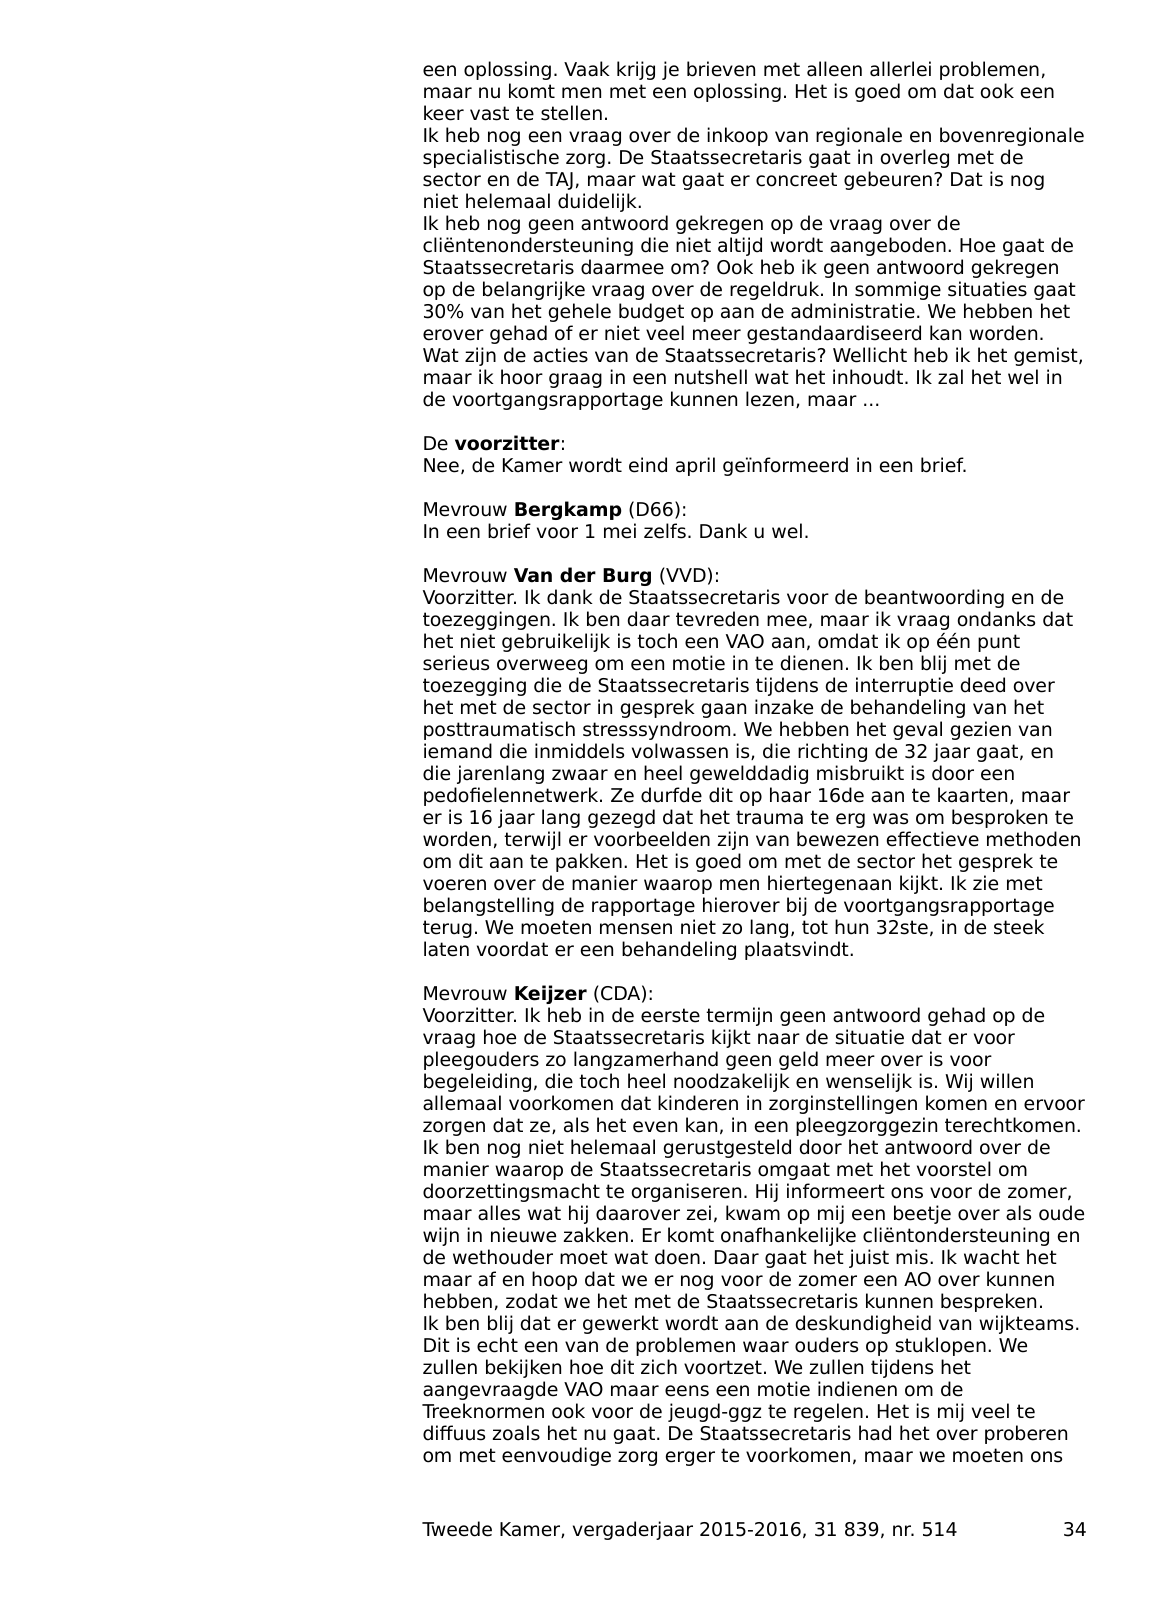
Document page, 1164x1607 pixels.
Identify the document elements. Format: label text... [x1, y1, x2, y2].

text De voorzitter: [422, 433, 1087, 455]
text Ik ben blij dat er gewerkt wordt aan de deskundigheid van wijkteams. Dit is echt een van de problemen waar ouders op stuklopen. We zullen bekijken hoe dit zich voortzet. We zullen tijdens het aangevraagde VAO maar eens een motie indienen om de Treeknormen ook voor de jeugd-ggz te regelen. Het is mij veel te diffuus zoals het nu gaat. De Staatssecretaris had het over proberen om met eenvoudige zorg erger te voorkomen, maar we moeten ons [422, 1313, 1087, 1467]
text In een brief voor 1 mei zelfs. Dank u wel. [422, 521, 1087, 543]
text Ik heb nog een vraag over de inkoop van regionale en bovenregionale specialistische zorg. De Staatssecretaris gaat in overleg met de sector en de TAJ, maar wat gaat er concreet gebeuren? Dat is nog niet helemaal duidelijk. [422, 125, 1087, 213]
text Mevrouw Keijzer (CDA): [422, 983, 1087, 1005]
text Voorzitter. Ik dank de Staatssecretaris voor de beantwoording en de toezeggingen. Ik ben daar tevreden mee, maar ik vraag ondanks dat het niet gebruikelijk is toch een VAO aan, omdat ik op één punt serieus overweeg om een motie in te dienen. Ik ben blij met de toezegging die de Staatssecretaris tijdens de interruptie deed over het met de sector in gesprek gaan inzake de behandeling van het posttraumatisch stresssyndroom. We hebben het geval gezien van iemand die inmiddels volwassen is, die richting de 32 jaar gaat, en die jarenlang zwaar en heel gewelddadig misbruikt is door een pedofielennetwerk. Ze durfde dit op haar 16de aan te kaarten, maar er is 16 jaar lang gezegd dat het trauma te erg was om besproken te worden, terwijl er voorbeelden zijn van bewezen effectieve methoden om dit aan te pakken. Het is goed om met de sector het gesprek te voeren over de manier waarop men hiertegenaan kijkt. Ik zie met belangstelling de rapportage hierover bij de voortgangsrapportage terug. We moeten mensen niet zo lang, tot hun 32ste, in de steek laten voordat er een behandeling plaatsvindt. [422, 587, 1087, 961]
text Mevrouw Bergkamp (D66): [422, 499, 1087, 521]
text Ik ben nog niet helemaal gerustgesteld door het antwoord over de manier waarop de Staatssecretaris omgaat met het voorstel om doorzettingsmacht te organiseren. Hij informeert ons voor de zomer, maar alles wat hij daarover zei, kwam op mij een beetje over als oude wijn in nieuwe zakken. Er komt onafhankelijke cliëntondersteuning en de wethouder moet wat doen. Daar gaat het juist mis. Ik wacht het maar af en hoop dat we er nog voor de zomer een AO over kunnen hebben, zodat we het met de Staatssecretaris kunnen bespreken. [422, 1137, 1087, 1313]
text Voorzitter. Ik heb in de eerste termijn geen antwoord gehad op de vraag hoe de Staatssecretaris kijkt naar de situatie dat er voor pleegouders zo langzamerhand geen geld meer over is voor begeleiding, die toch heel noodzakelijk en wenselijk is. Wij willen allemaal voorkomen dat kinderen in zorginstellingen komen en ervoor zorgen dat ze, als het even kan, in een pleegzorggezin terechtkomen. [422, 1005, 1087, 1137]
text een oplossing. Vaak krijg je brieven met alleen allerlei problemen, maar nu komt men met een oplossing. Het is goed om dat ook een keer vast te stellen. [422, 59, 1087, 125]
text Ik heb nog geen antwoord gekregen op de vraag over de cliëntenondersteuning die niet altijd wordt aangeboden. Hoe gaat de Staatssecretaris daarmee om? Ook heb ik geen antwoord gekregen op de belangrijke vraag over de regeldruk. In sommige situaties gaat 30% van het gehele budget op aan de administratie. We hebben het erover gehad of er niet veel meer gestandaardiseerd kan worden. Wat zijn de acties van de Staatssecretaris? Wellicht heb ik het gemist, maar ik hoor graag in een nutshell wat het inhoudt. Ik zal het wel in de voortgangsrapportage kunnen lezen, maar ... [422, 213, 1087, 411]
text Nee, de Kamer wordt eind april geïnformeerd in een brief. [422, 455, 1087, 477]
text Mevrouw Van der Burg (VVD): [422, 565, 1087, 587]
